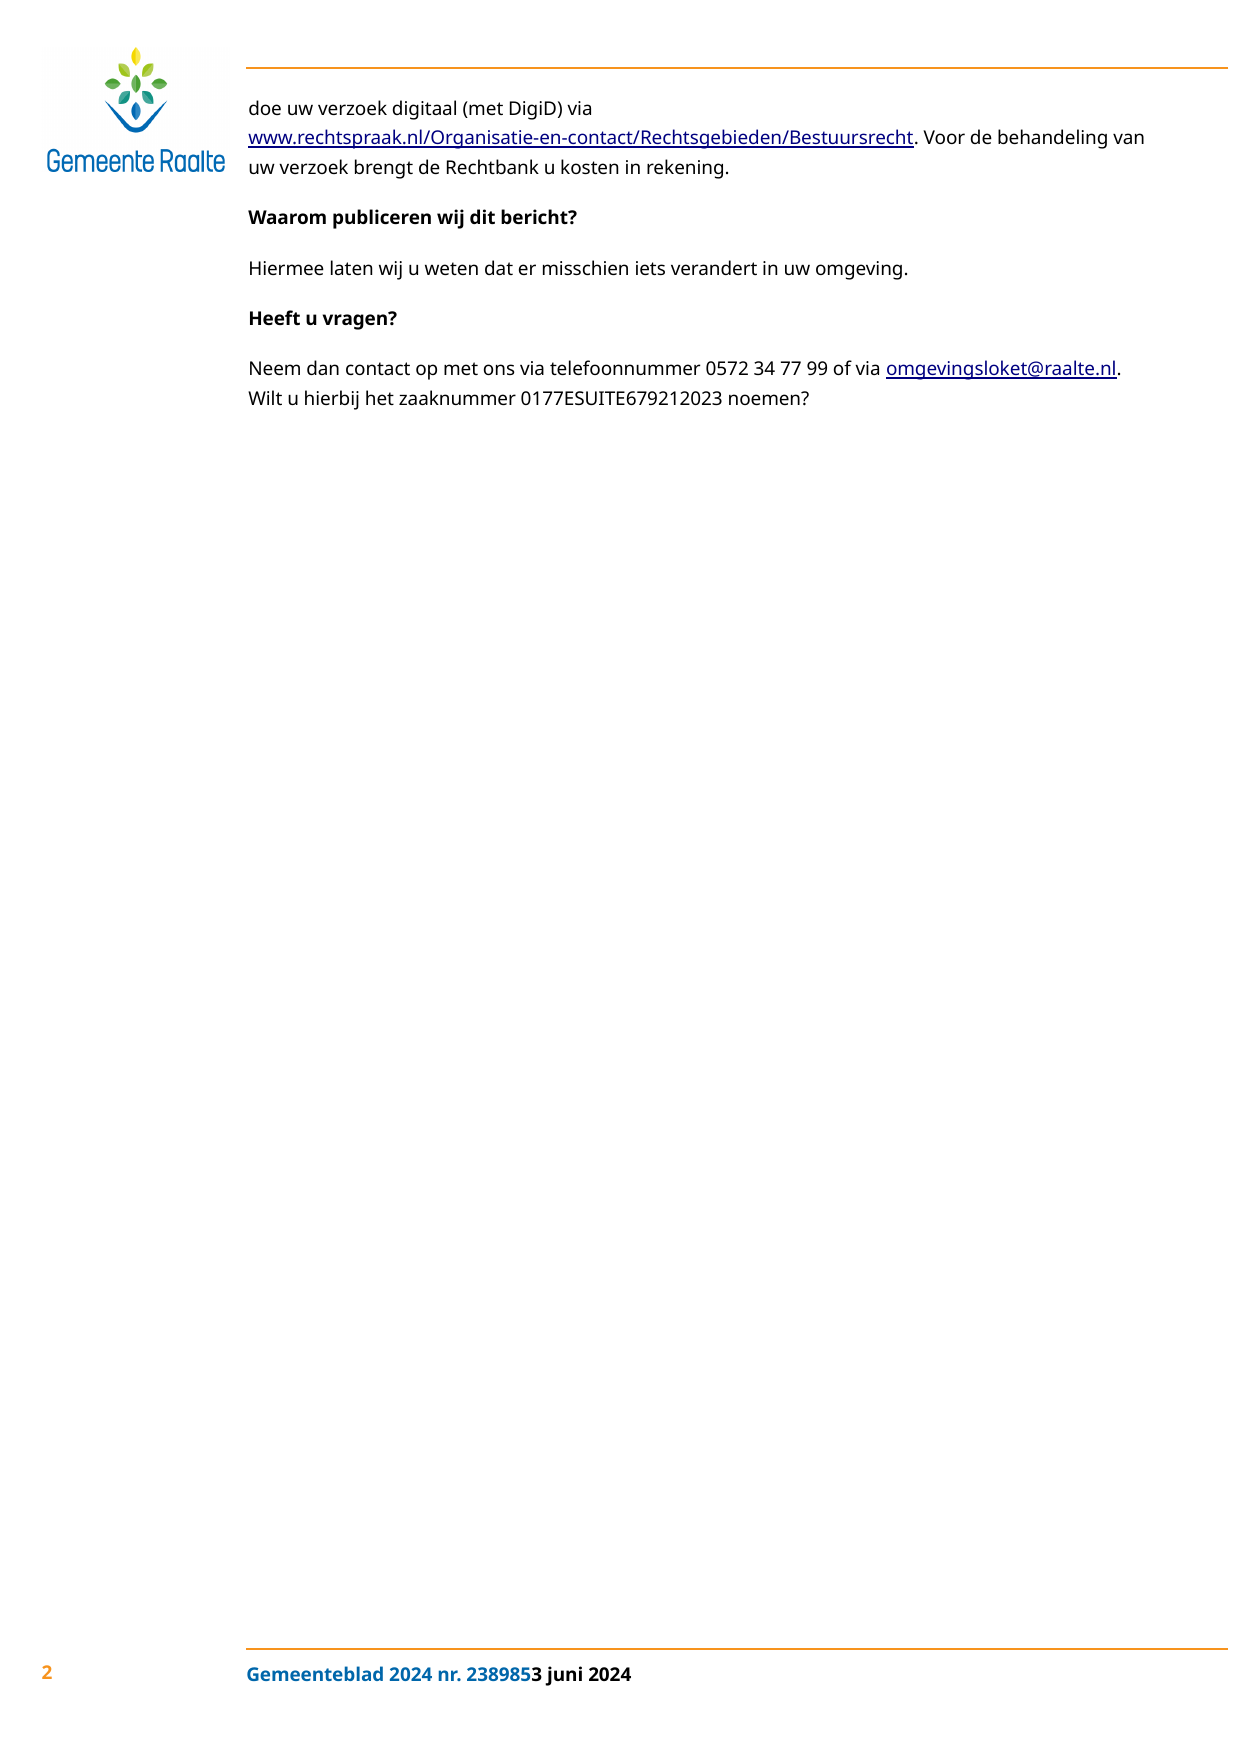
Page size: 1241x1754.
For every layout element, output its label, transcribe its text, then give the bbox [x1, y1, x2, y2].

text Heeft u vragen? [248, 305, 1152, 331]
text Waarom publiceren wij dit bericht? [248, 204, 1152, 230]
text Neem dan contact op met ons via telefoonnummer 0572 34 77 99 of via omgevingsloket@raalte.nl. Wilt u hierbij het zaaknummer 0177ESUITE679212023 noemen? [248, 356, 1152, 411]
text Hiermee laten wij u weten dat er misschien iets verandert in uw omgeving. [248, 255, 1152, 281]
text doe uw verzoek digitaal (met DigiD) via www.rechtspraak.nl/Organisatie-en-contact/Rechtsgebieden/Bestuursrecht. Voor de behandeling van uw verzoek brengt de Rechtbank u kosten in rekening. [248, 95, 1152, 180]
picture [41, 47, 231, 172]
